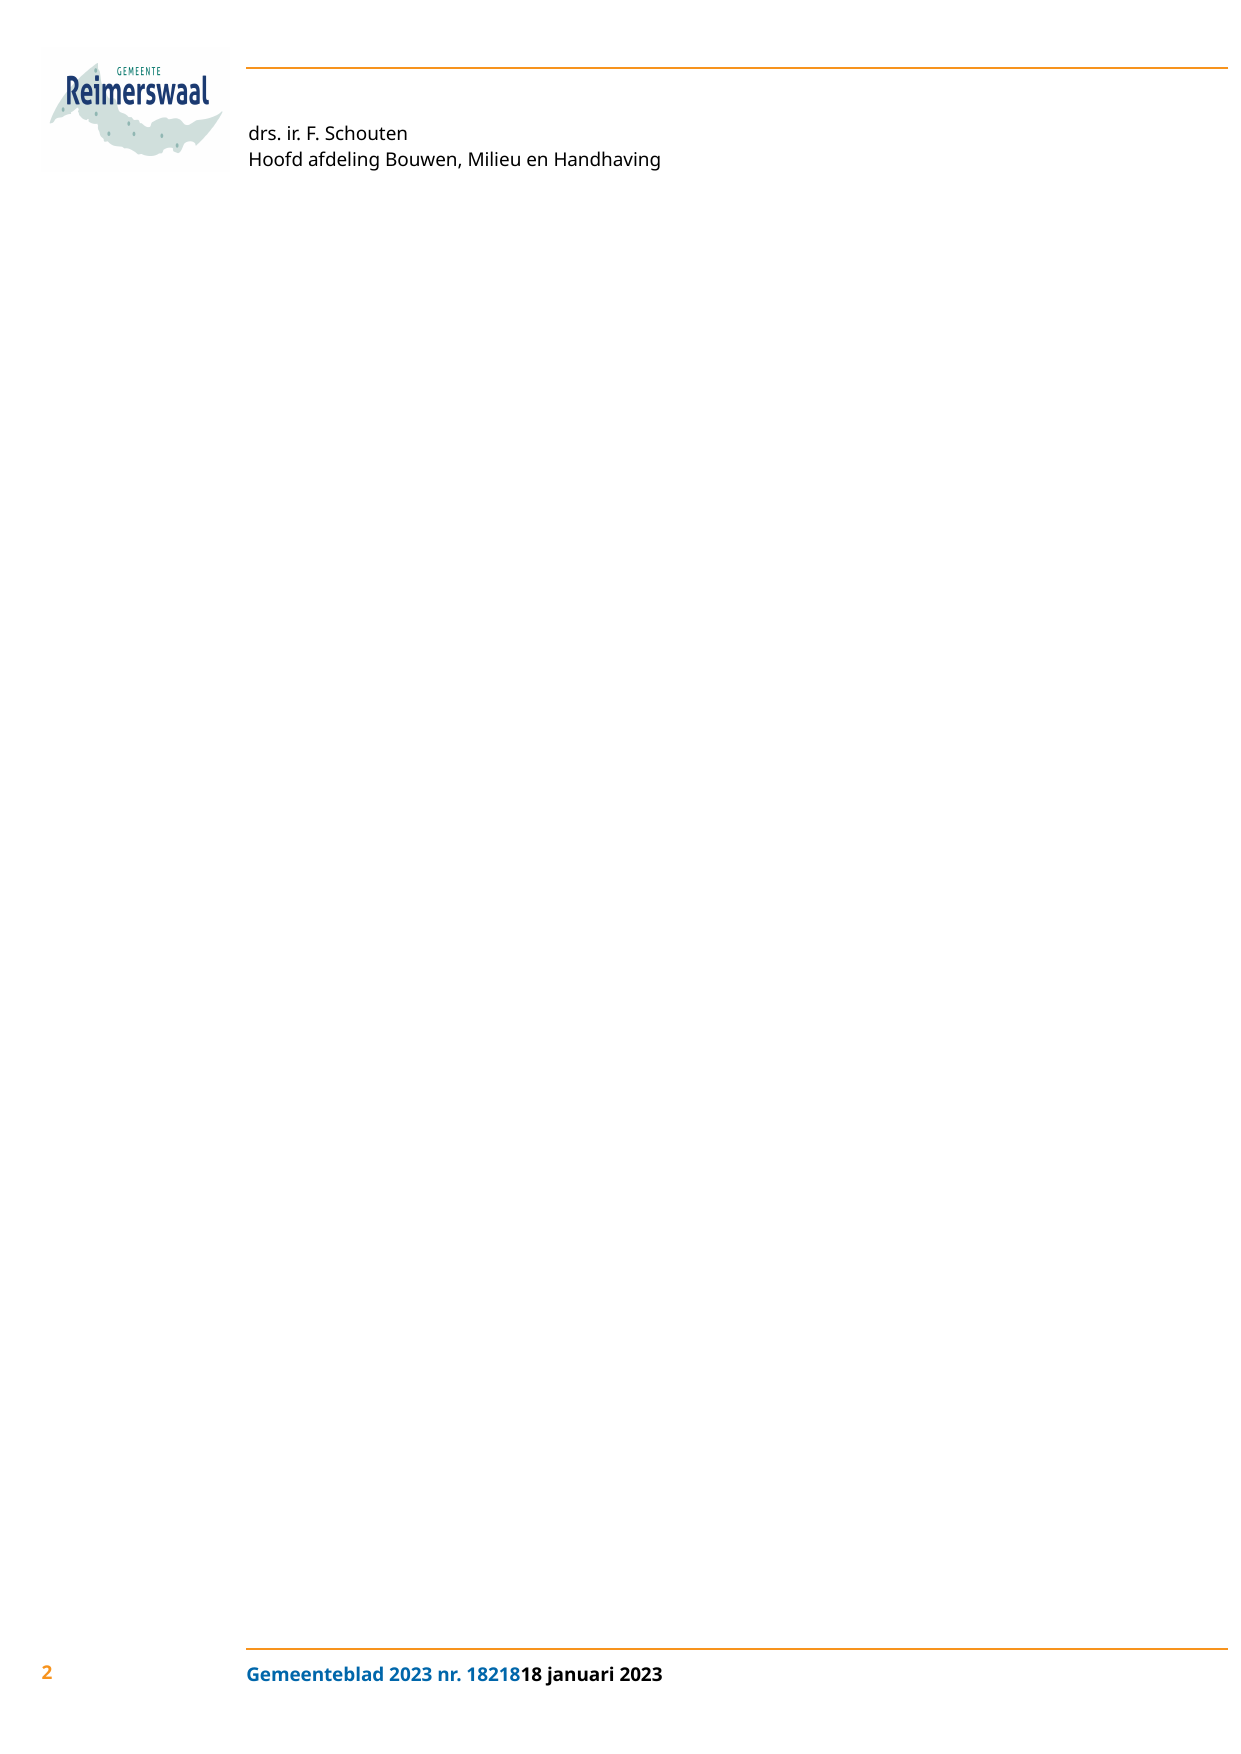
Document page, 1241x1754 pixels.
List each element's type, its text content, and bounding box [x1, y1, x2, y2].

picture [41, 47, 231, 172]
text Hoofd afdeling Bouwen, Milieu en Handhaving [248, 146, 1152, 172]
text drs. ir. F. Schouten [248, 121, 1152, 146]
